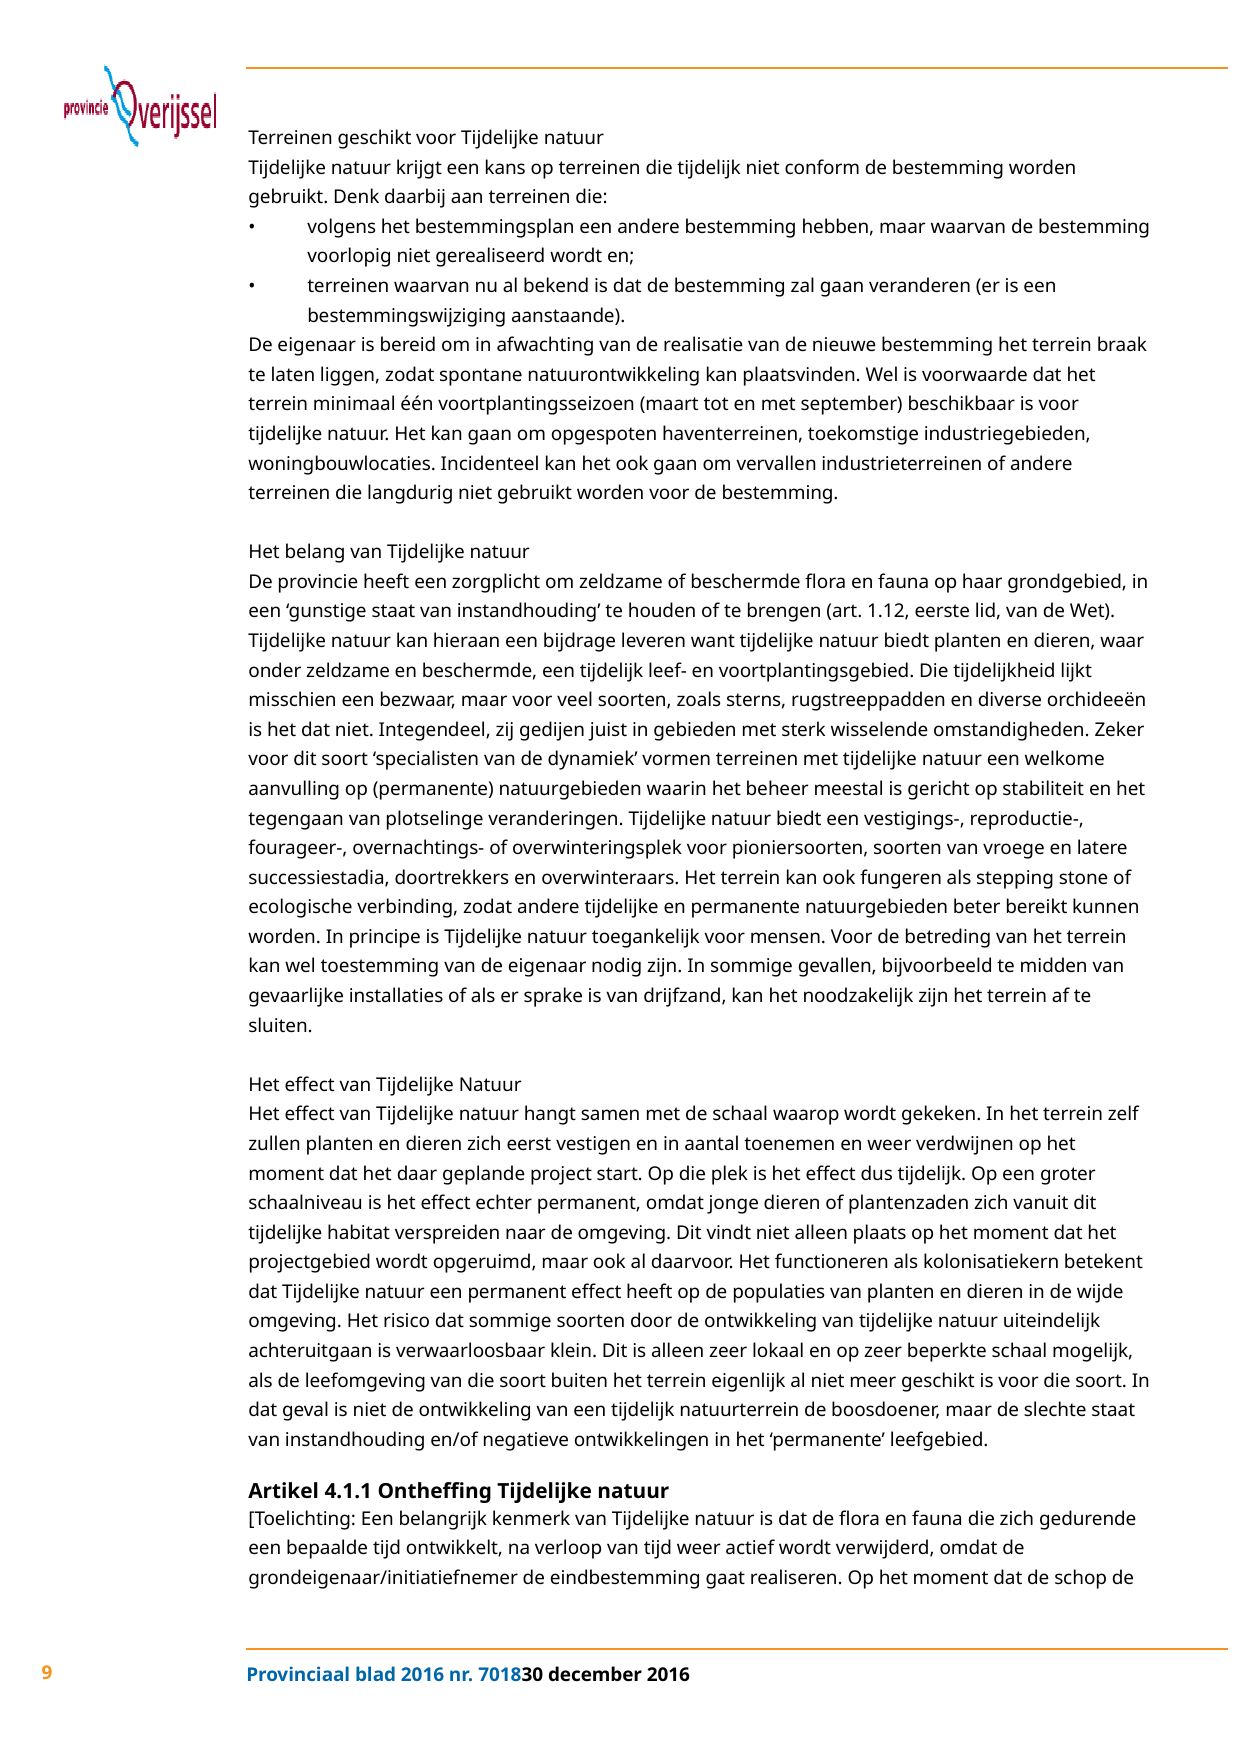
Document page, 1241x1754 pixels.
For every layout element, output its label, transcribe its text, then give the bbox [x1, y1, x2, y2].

list terreinen waarvan nu al bekend is dat de bestemming zal gaan veranderen (er is een bestemmingswijziging aanstaande). [248, 272, 1152, 328]
list volgens het bestemmingsplan een andere bestemming hebben, maar waarvan de bestemming voorlopig niet gerealiseerd wordt en; [248, 213, 1152, 268]
text Het effect van Tijdelijke natuur hangt samen met de schaal waarop wordt gekeken. In het terrein zelf zullen planten en dieren zich eerst vestigen en in aantal toenemen en weer verdwijnen op het moment dat het daar geplande project start. Op die plek is het effect dus tijdelijk. Op een groter schaalniveau is het effect echter permanent, omdat jonge dieren of plantenzaden zich vanuit dit tijdelijke habitat verspreiden naar de omgeving. Dit vindt niet alleen plaats op het moment dat het projectgebied wordt opgeruimd, maar ook al daarvoor. Het functioneren als kolonisatiekern betekent dat Tijdelijke natuur een permanent effect heeft op de populaties van planten en dieren in de wijde omgeving. Het risico dat sommige soorten door de ontwikkeling van tijdelijke natuur uiteindelijk achteruitgaan is verwaarloosbaar klein. Dit is alleen zeer lokaal en op zeer beperkte schaal mogelijk, als de leefomgeving van die soort buiten het terrein eigenlijk al niet meer geschikt is voor die soort. In dat geval is niet de ontwikkeling van een tijdelijk natuurterrein de boosdoener, maar de slechte staat van instandhouding en/of negatieve ontwikkelingen in het ‘permanente’ leefgebied. [248, 1101, 1152, 1452]
text Het belang van Tijdelijke natuur [248, 538, 1152, 564]
text [Toelichting: Een belangrijk kenmerk van Tijdelijke natuur is dat de flora en fauna die zich gedurende een bepaalde tijd ontwikkelt, na verloop van tijd weer actief wordt verwijderd, omdat de grondeigenaar/initiatiefnemer de eindbestemming gaat realiseren. Op het moment dat de schop de [248, 1505, 1152, 1590]
text De eigenaar is bereid om in afwachting van de realisatie van de nieuwe bestemming het terrein braak te laten liggen, zodat spontane natuurontwikkeling kan plaatsvinden. Wel is voorwaarde dat het terrein minimaal één voortplantingsseizoen (maart tot en met september) beschikbaar is voor tijdelijke natuur. Het kan gaan om opgespoten haventerreinen, toekomstige industriegebieden, woningbouwlocaties. Incidenteel kan het ook gaan om vervallen industrieterreinen of andere terreinen die langdurig niet gebruikt worden voor de bestemming. [248, 331, 1152, 505]
text De provincie heeft een zorgplicht om zeldzame of beschermde flora en fauna op haar grondgebied, in een ‘gunstige staat van instandhouding’ te houden of te brengen (art. 1.12, eerste lid, van de Wet). Tijdelijke natuur kan hieraan een bijdrage leveren want tijdelijke natuur biedt planten en dieren, waar onder zeldzame en beschermde, een tijdelijk leef- en voortplantingsgebied. Die tijdelijkheid lijkt misschien een bezwaar, maar voor veel soorten, zoals sterns, rugstreeppadden en diverse orchideeën is het dat niet. Integendeel, zij gedijen juist in gebieden met sterk wisselende omstandigheden. Zeker voor dit soort ‘specialisten van de dynamiek’ vormen terreinen met tijdelijke natuur een welkome aanvulling op (permanente) natuurgebieden waarin het beheer meestal is gericht op stabiliteit en het tegengaan van plotselinge veranderingen. Tijdelijke natuur biedt een vestigings-, reproductie-, fourageer-, overnachtings- of overwinteringsplek voor pioniersoorten, soorten van vroege en latere successiestadia, doortrekkers en overwinteraars. Het terrein kan ook fungeren als stepping stone of ecologische verbinding, zodat andere tijdelijke en permanente natuurgebieden beter bereikt kunnen worden. In principe is Tijdelijke natuur toegankelijk voor mensen. Voor de betreding van het terrein kan wel toestemming van de eigenaar nodig zijn. In sommige gevallen, bijvoorbeeld te midden van gevaarlijke installaties of als er sprake is van drijfzand, kan het noodzakelijk zijn het terrein af te sluiten. [248, 568, 1152, 1038]
picture [41, 47, 231, 172]
text Het effect van Tijdelijke Natuur [248, 1071, 1152, 1097]
text Tijdelijke natuur krijgt een kans op terreinen die tijdelijk niet conform de bestemming worden gebruikt. Denk daarbij aan terreinen die: [248, 154, 1152, 209]
text Terreinen geschikt voor Tijdelijke natuur [248, 124, 1152, 150]
text Artikel 4.1.1 Ontheffing Tijdelijke natuur [248, 1476, 1152, 1505]
